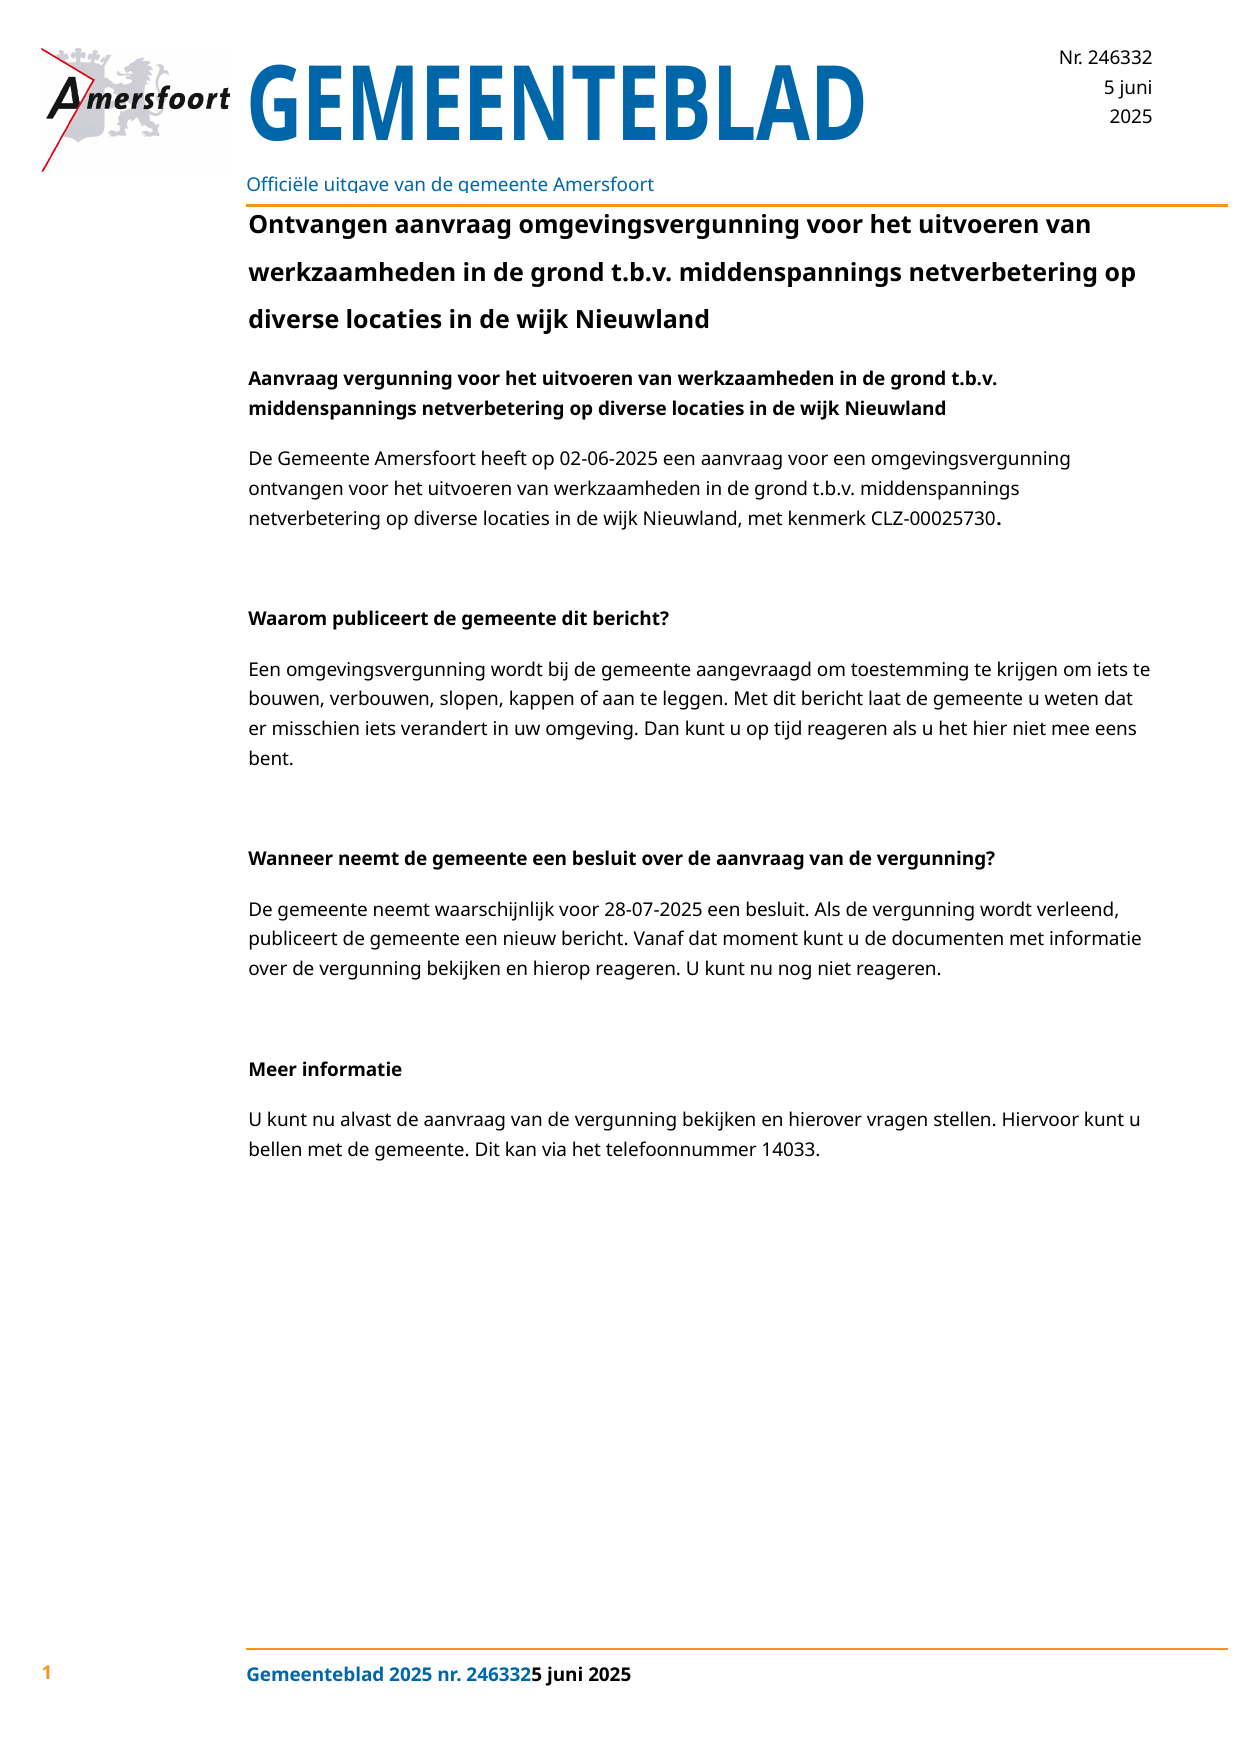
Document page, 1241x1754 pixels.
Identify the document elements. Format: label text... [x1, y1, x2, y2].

text Aanvraag vergunning voor het uitvoeren van werkzaamheden in de grond t.b.v. middenspannings netverbetering op diverse locaties in de wijk Nieuwland [248, 366, 1152, 421]
text U kunt nu alvast de aanvraag van de vergunning bekijken en hierover vragen stellen. Hiervoor kunt u bellen met de gemeente. Dit kan via het telefoonnummer 14033. [248, 1106, 1152, 1162]
text Wanneer neemt de gemeente een besluit over de aanvraag van de vergunning? [248, 846, 1152, 871]
picture [41, 47, 231, 172]
text De gemeente neemt waarschijnlijk voor 28-07-2025 een besluit. Als de vergunning wordt verleend, publiceert de gemeente een nieuw bericht. Vanaf dat moment kunt u de documenten met informatie over de vergunning bekijken en hierop reageren. U kunt nu nog niet reageren. [248, 896, 1152, 981]
text Een omgevingsvergunning wordt bij de gemeente aangevraagd om toestemming te krijgen om iets te bouwen, verbouwen, slopen, kappen of aan te leggen. Met dit bericht laat de gemeente u weten dat er misschien iets verandert in uw omgeving. Dan kunt u op tijd reageren als u het hier niet mee eens bent. [248, 656, 1152, 770]
text Meer informatie [248, 1056, 1152, 1082]
text Waarom publiceert de gemeente dit bericht? [248, 606, 1152, 631]
text De Gemeente Amersfoort heeft op 02-06-2025 een aanvraag voor een omgevingsvergunning ontvangen voor het uitvoeren van werkzaamheden in de grond t.b.v. middenspannings netverbetering op diverse locaties in de wijk Nieuwland, met kenmerk CLZ-00025730. [248, 446, 1152, 530]
text Ontvangen aanvraag omgevingsvergunning voor het uitvoeren van werkzaamheden in de grond t.b.v. middenspannings netverbetering op diverse locaties in de wijk Nieuwland [248, 207, 1152, 336]
